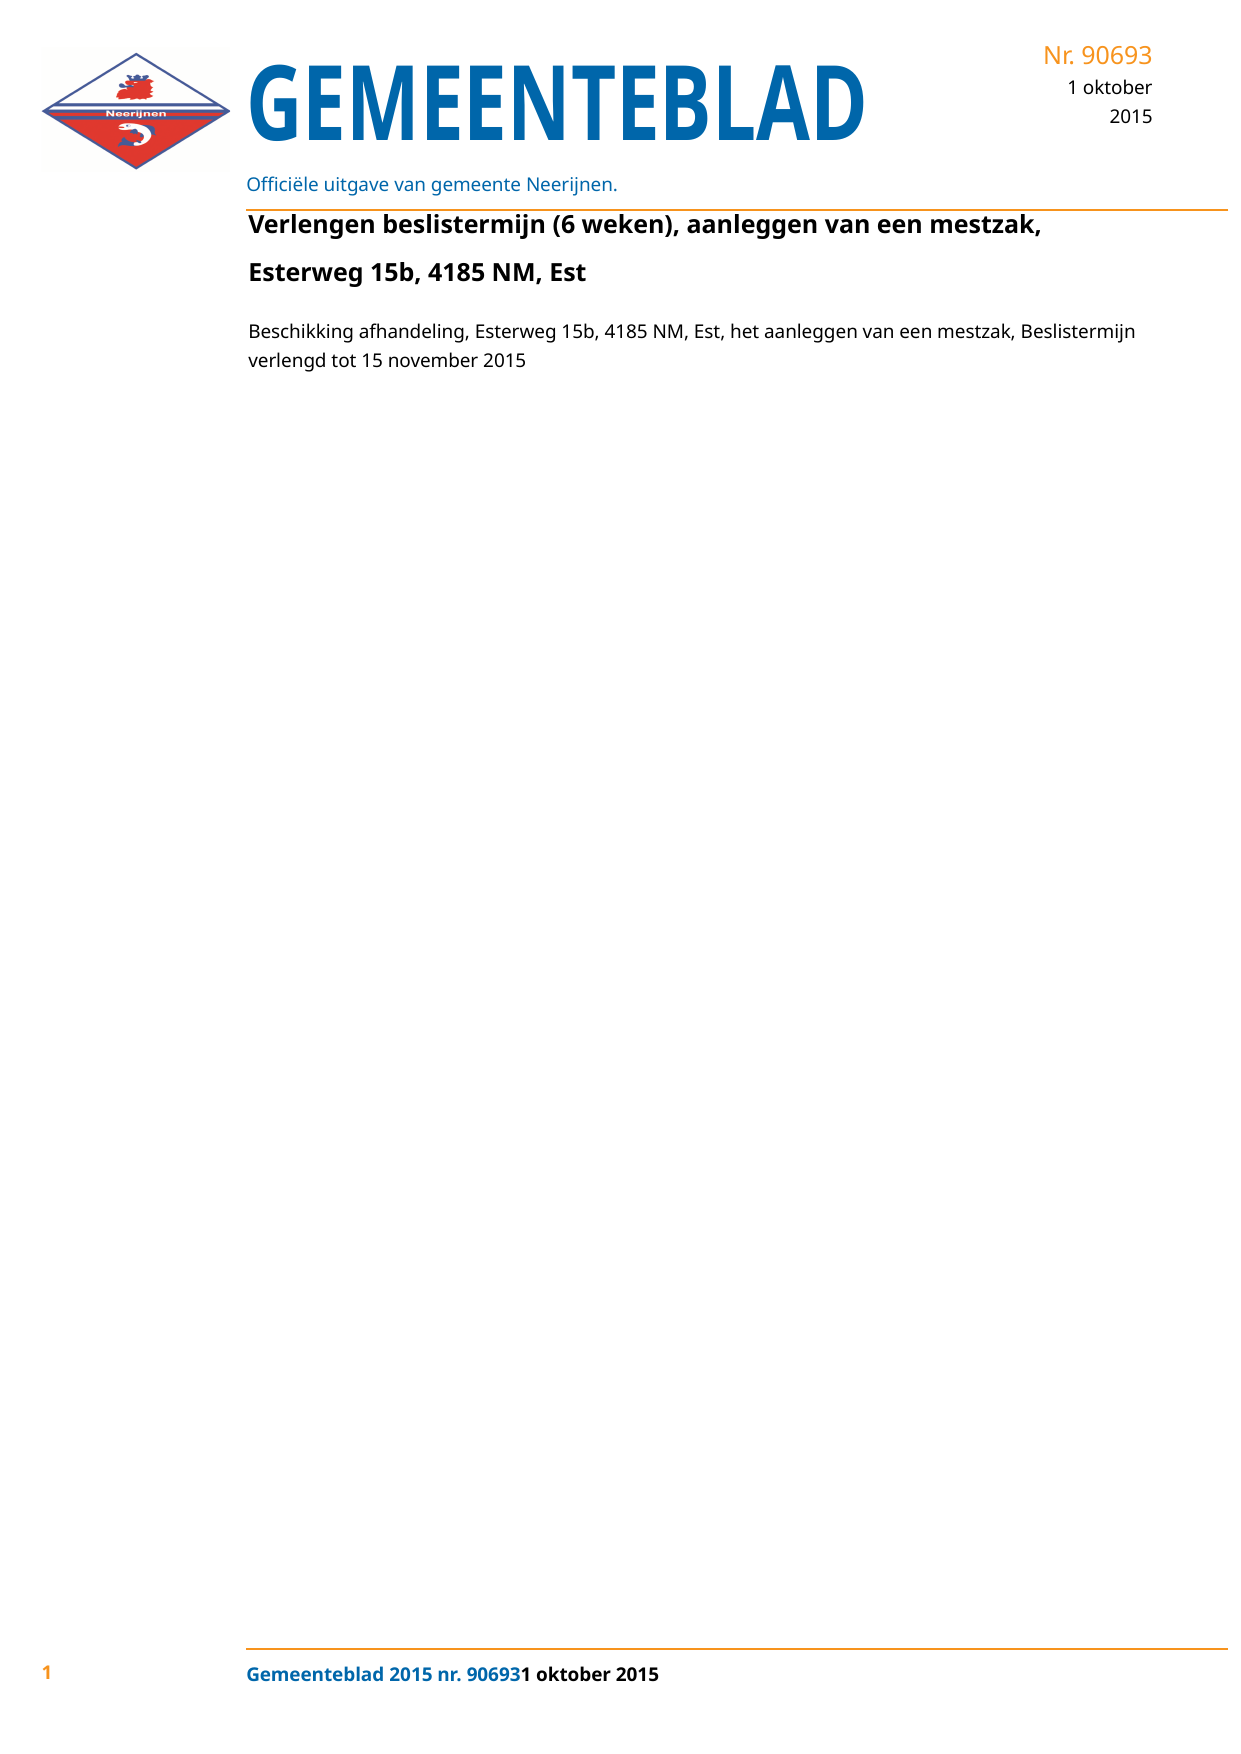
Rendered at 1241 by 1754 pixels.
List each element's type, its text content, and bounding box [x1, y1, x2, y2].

text Verlengen beslistermijn (6 weken), aanleggen van een mestzak, Esterweg 15b, 4185 NM, Est [248, 211, 1152, 288]
picture [41, 47, 231, 172]
text Beschikking afhandeling, Esterweg 15b, 4185 NM, Est, het aanleggen van een mestzak, Beslistermijn verlengd tot 15 november 2015 [248, 318, 1152, 373]
